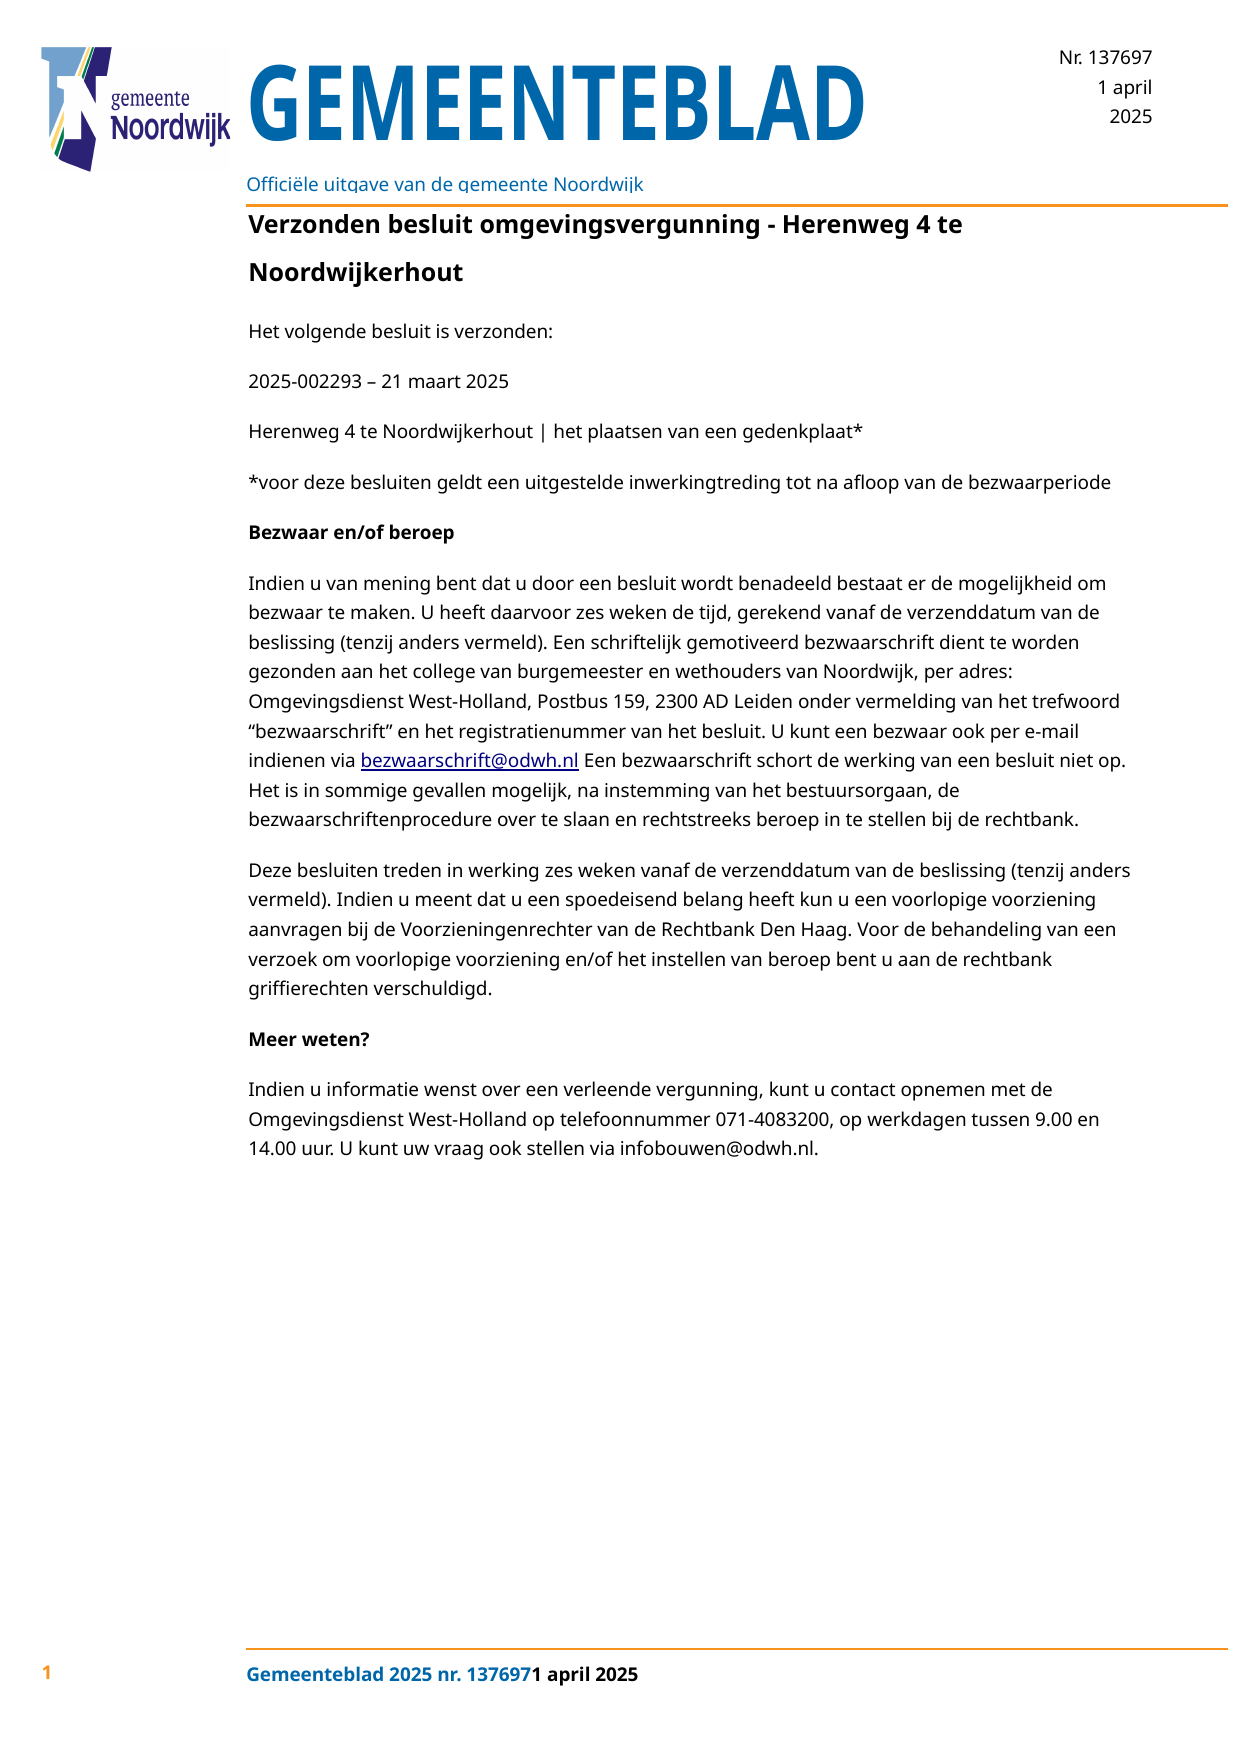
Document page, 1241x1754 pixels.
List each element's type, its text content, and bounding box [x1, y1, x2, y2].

text Bezwaar en/of beroep [248, 519, 1152, 545]
text Herenweg 4 te Noordwijkerhout | het plaatsen van een gedenkplaat* [248, 419, 1152, 444]
text Indien u informatie wenst over een verleende vergunning, kunt u contact opnemen met de Omgevingsdienst West-Holland op telefoonnummer 071-4083200, op werkdagen tussen 9.00 en 14.00 uur. U kunt uw vraag ook stellen via infobouwen@odwh.nl. [248, 1076, 1152, 1161]
text Deze besluiten treden in werking zes weken vanaf de verzenddatum van de beslissing (tenzij anders vermeld). Indien u meent dat u een spoedeisend belang heeft kun u een voorlopige voorziening aanvragen bij de Voorzieningenrechter van de Rechtbank Den Haag. Voor de behandeling van een verzoek om voorlopige voorziening en/of het instellen van beroep bent u aan de rechtbank griffierechten verschuldigd. [248, 857, 1152, 1001]
picture [41, 47, 231, 172]
text Verzonden besluit omgevingsvergunning - Herenweg 4 te Noordwijkerhout [248, 207, 1152, 288]
text 2025-002293 – 21 maart 2025 [248, 368, 1152, 394]
text Indien u van mening bent dat u door een besluit wordt benadeeld bestaat er de mogelijkheid om bezwaar te maken. U heeft daarvoor zes weken de tijd, gerekend vanaf de verzenddatum van de beslissing (tenzij anders vermeld). Een schriftelijk gemotiveerd bezwaarschrift dient te worden gezonden aan het college van burgemeester en wethouders van Noordwijk, per adres: Omgevingsdienst West-Holland, Postbus 159, 2300 AD Leiden onder vermelding van het trefwoord “bezwaarschrift” en het registratienummer van het besluit. U kunt een bezwaar ook per e-mail indienen via bezwaarschrift@odwh.nl Een bezwaarschrift schort de werking van een besluit niet op. Het is in sommige gevallen mogelijk, na instemming van het bestuursorgaan, de bezwaarschriftenprocedure over te slaan en rechtstreeks beroep in te stellen bij de rechtbank. [248, 570, 1152, 832]
text Het volgende besluit is verzonden: [248, 318, 1152, 344]
text Meer weten? [248, 1026, 1152, 1052]
text *voor deze besluiten geldt een uitgestelde inwerkingtreding tot na afloop van de bezwaarperiode [248, 469, 1152, 495]
